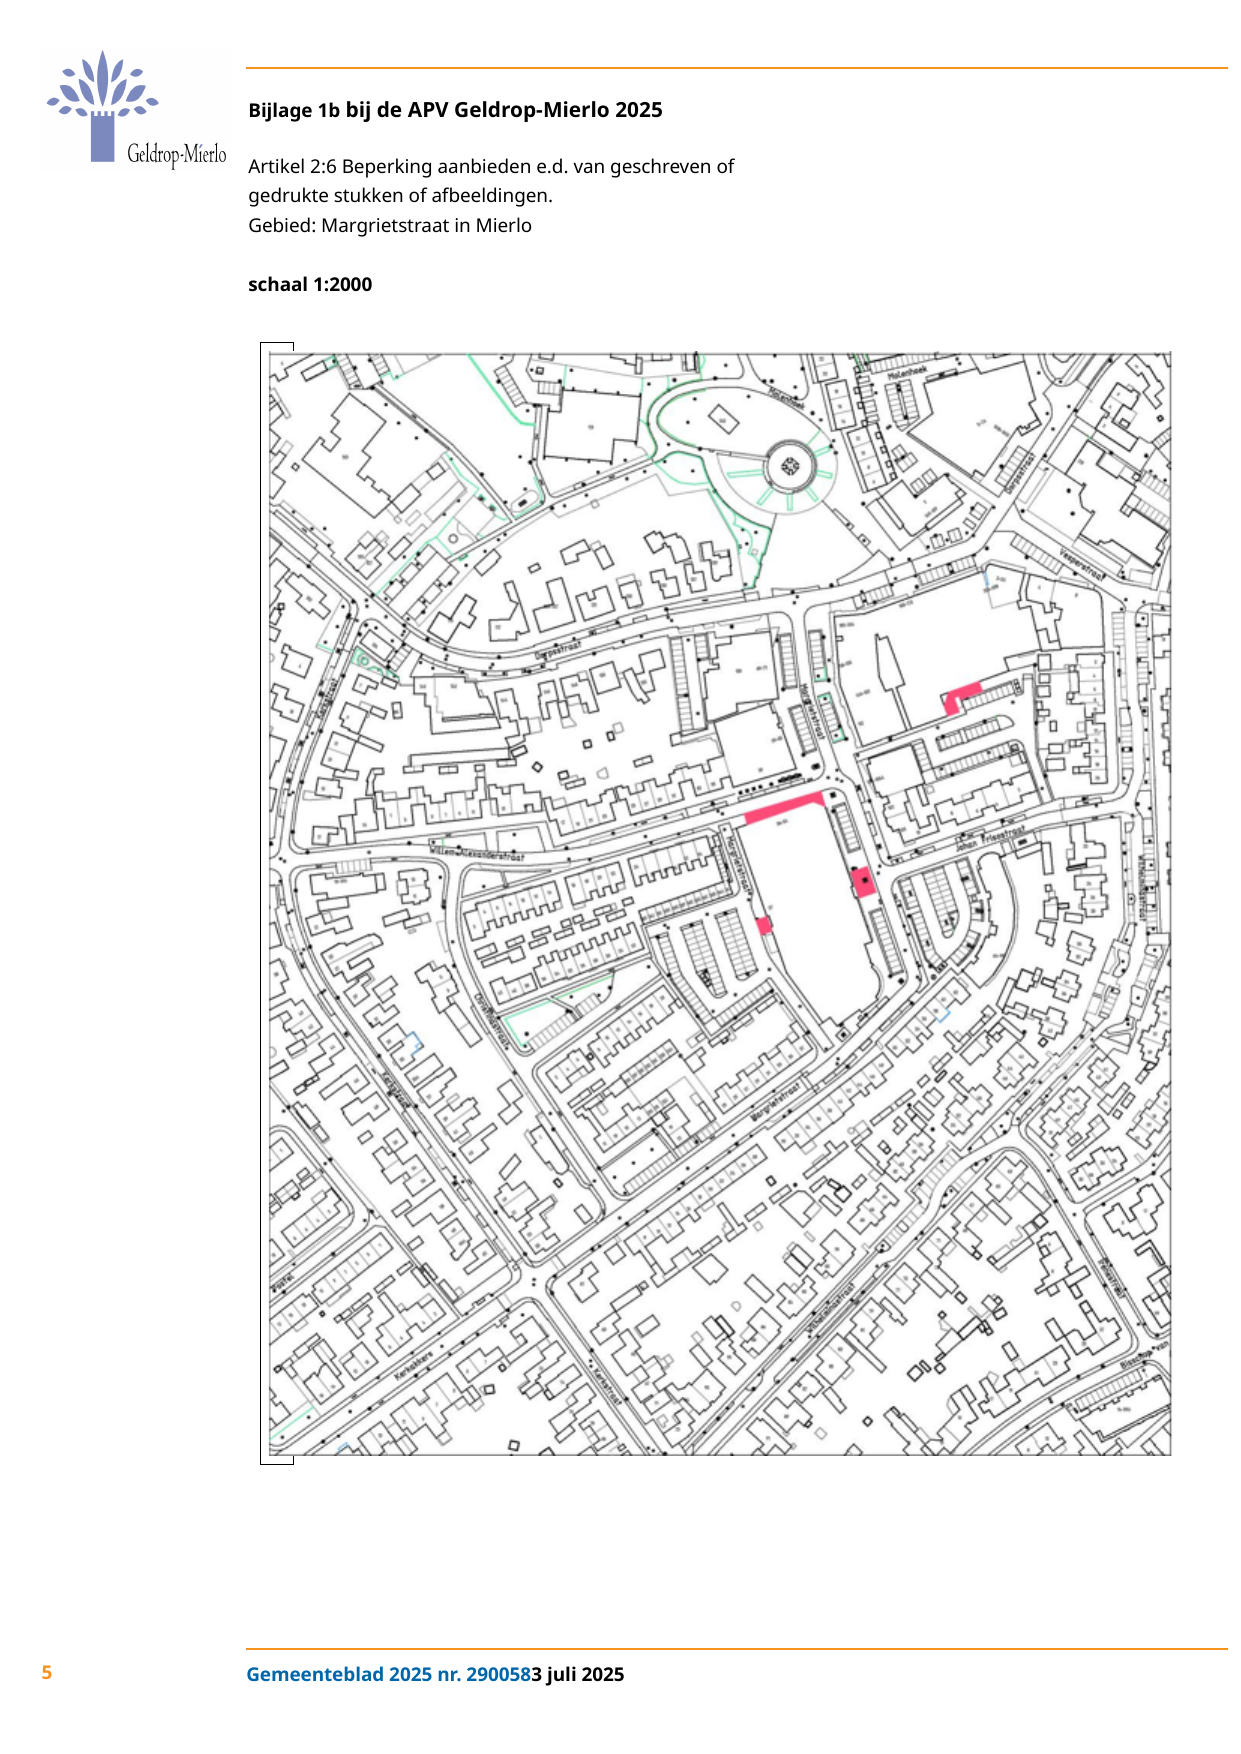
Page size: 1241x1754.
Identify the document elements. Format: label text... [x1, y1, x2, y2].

text Gebied: Margrietstraat in Mierlo [248, 212, 1152, 238]
picture [41, 47, 231, 172]
text Artikel 2:6 Beperking aanbieden e.d. van geschreven of [248, 153, 1152, 179]
text schaal 1:2000 [248, 271, 1152, 297]
picture [268, 351, 1173, 1456]
text Bijlage 1b bij de APV Geldrop-Mierlo 2025 [248, 95, 1152, 123]
text gedrukte stukken of afbeeldingen. [248, 182, 1152, 208]
